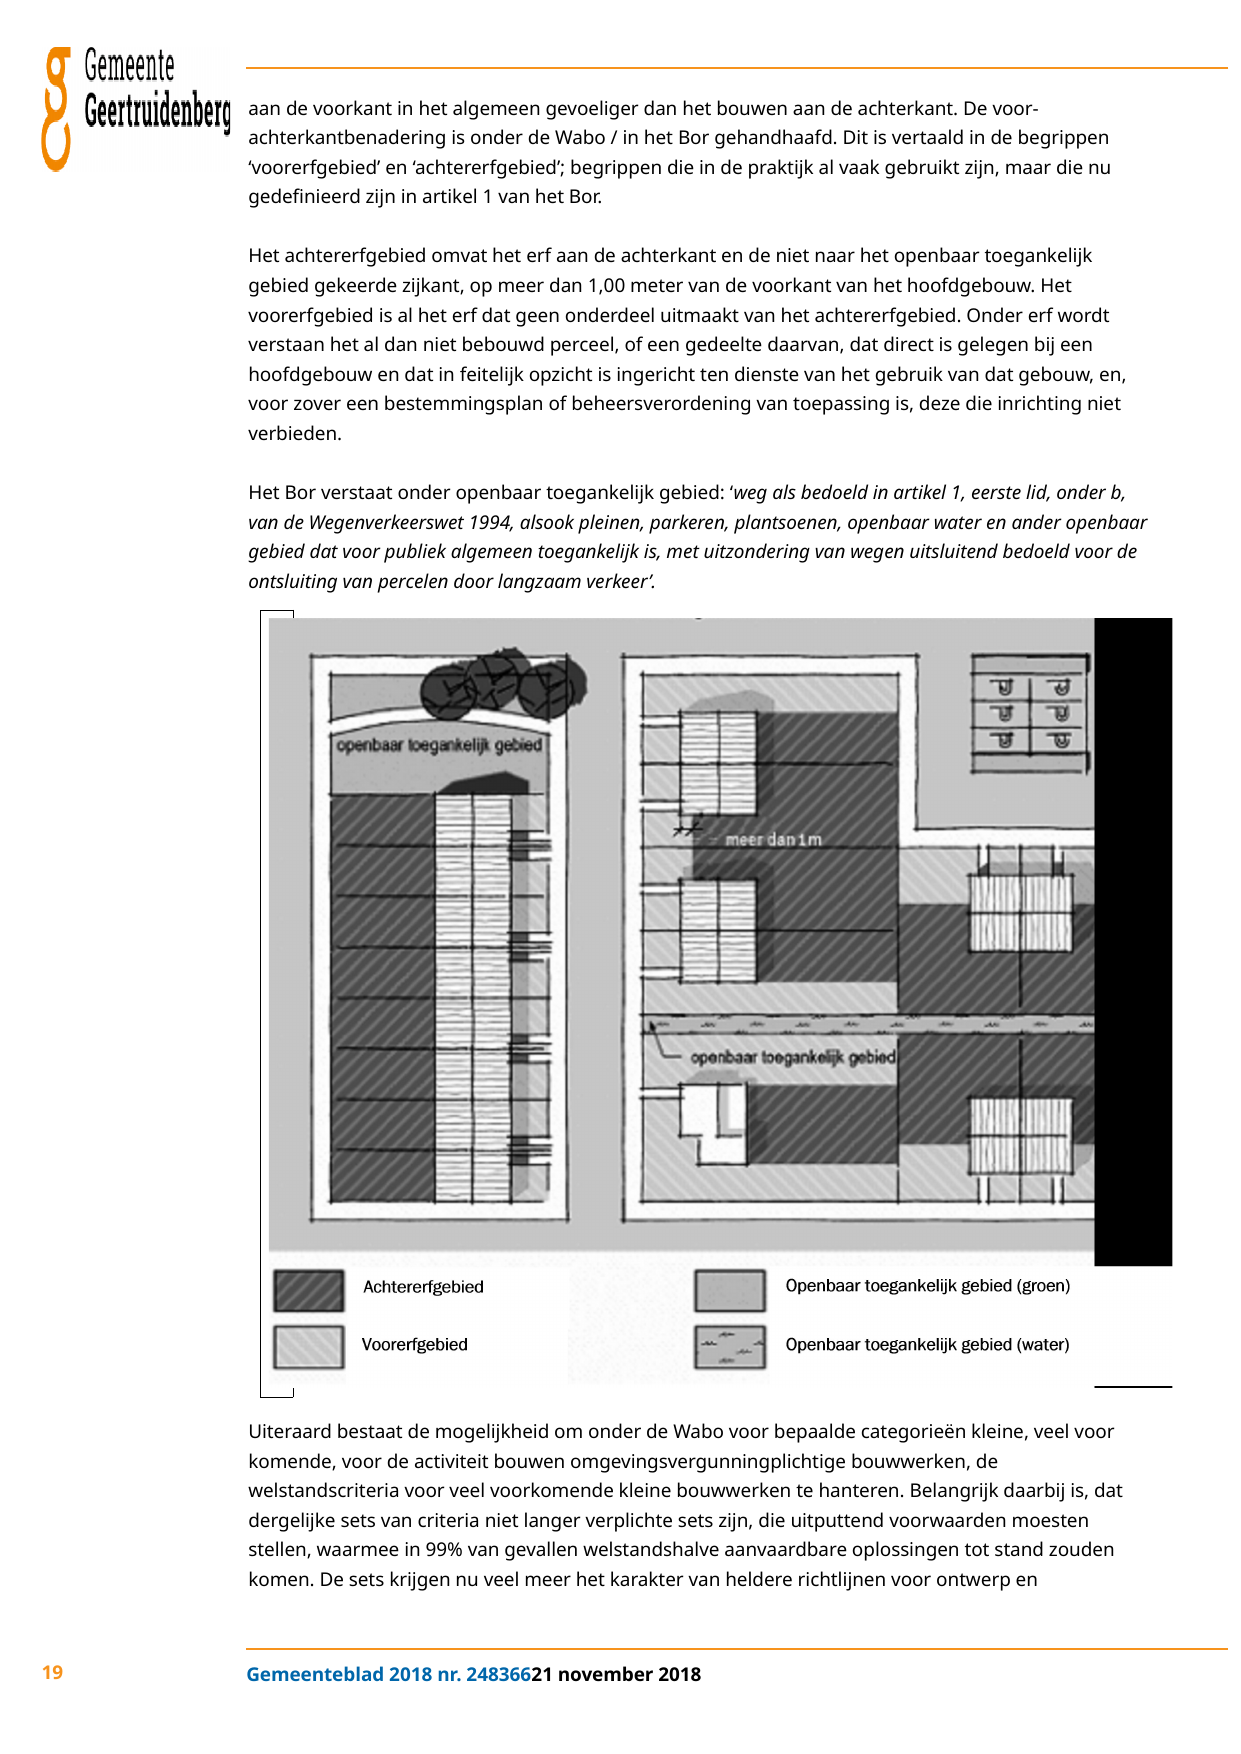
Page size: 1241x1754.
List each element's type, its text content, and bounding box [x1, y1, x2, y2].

text Uiteraard bestaat de mogelijkheid om onder de Wabo voor bepaalde categorieën kleine, veel voor komende, voor de activiteit bouwen omgevingsvergunningplichtige bouwwerken, de welstandscriteria voor veel voorkomende kleine bouwwerken te hanteren. Belangrijk daarbij is, dat dergelijke sets van criteria niet langer verplichte sets zijn, die uitputtend voorwaarden moesten stellen, waarmee in 99% van gevallen welstandshalve aanvaardbare oplossingen tot stand zouden komen. De sets krijgen nu veel meer het karakter van heldere richtlijnen voor ontwerp en [248, 1418, 1152, 1592]
text aan de voorkant in het algemeen gevoeliger dan het bouwen aan de achterkant. De voor-achterkantbenadering is onder de Wabo / in het Bor gehandhaafd. Dit is vertaald in de begrippen ‘voorerfgebied’ en ‘achtererfgebied’; begrippen die in de praktijk al vaak gebruikt zijn, maar die nu gedefinieerd zijn in artikel 1 van het Bor. [248, 95, 1152, 209]
text Het Bor verstaat onder openbaar toegankelijk gebied: ‘weg als bedoeld in artikel 1, eerste lid, onder b, van de Wegenverkeerswet 1994, alsook pleinen, parkeren, plantsoenen, openbaar water en ander openbaar gebied dat voor publiek algemeen toegankelijk is, met uitzondering van wegen uitsluitend bedoeld voor de ontsluiting van percelen door langzaam verkeer’. [248, 479, 1152, 594]
picture [268, 618, 1173, 1388]
picture [41, 47, 231, 172]
text Het achtererfgebied omvat het erf aan de achterkant en de niet naar het openbaar toegankelijk gebied gekeerde zijkant, op meer dan 1,00 meter van de voorkant van het hoofdgebouw. Het voorerfgebied is al het erf dat geen onderdeel uitmaakt van het achtererfgebied. Onder erf wordt verstaan het al dan niet bebouwd perceel, of een gedeelte daarvan, dat direct is gelegen bij een hoofdgebouw en dat in feitelijk opzicht is ingericht ten dienste van het gebruik van dat gebouw, en, voor zover een bestemmingsplan of beheersverordening van toepassing is, deze die inrichting niet verbieden. [248, 243, 1152, 446]
